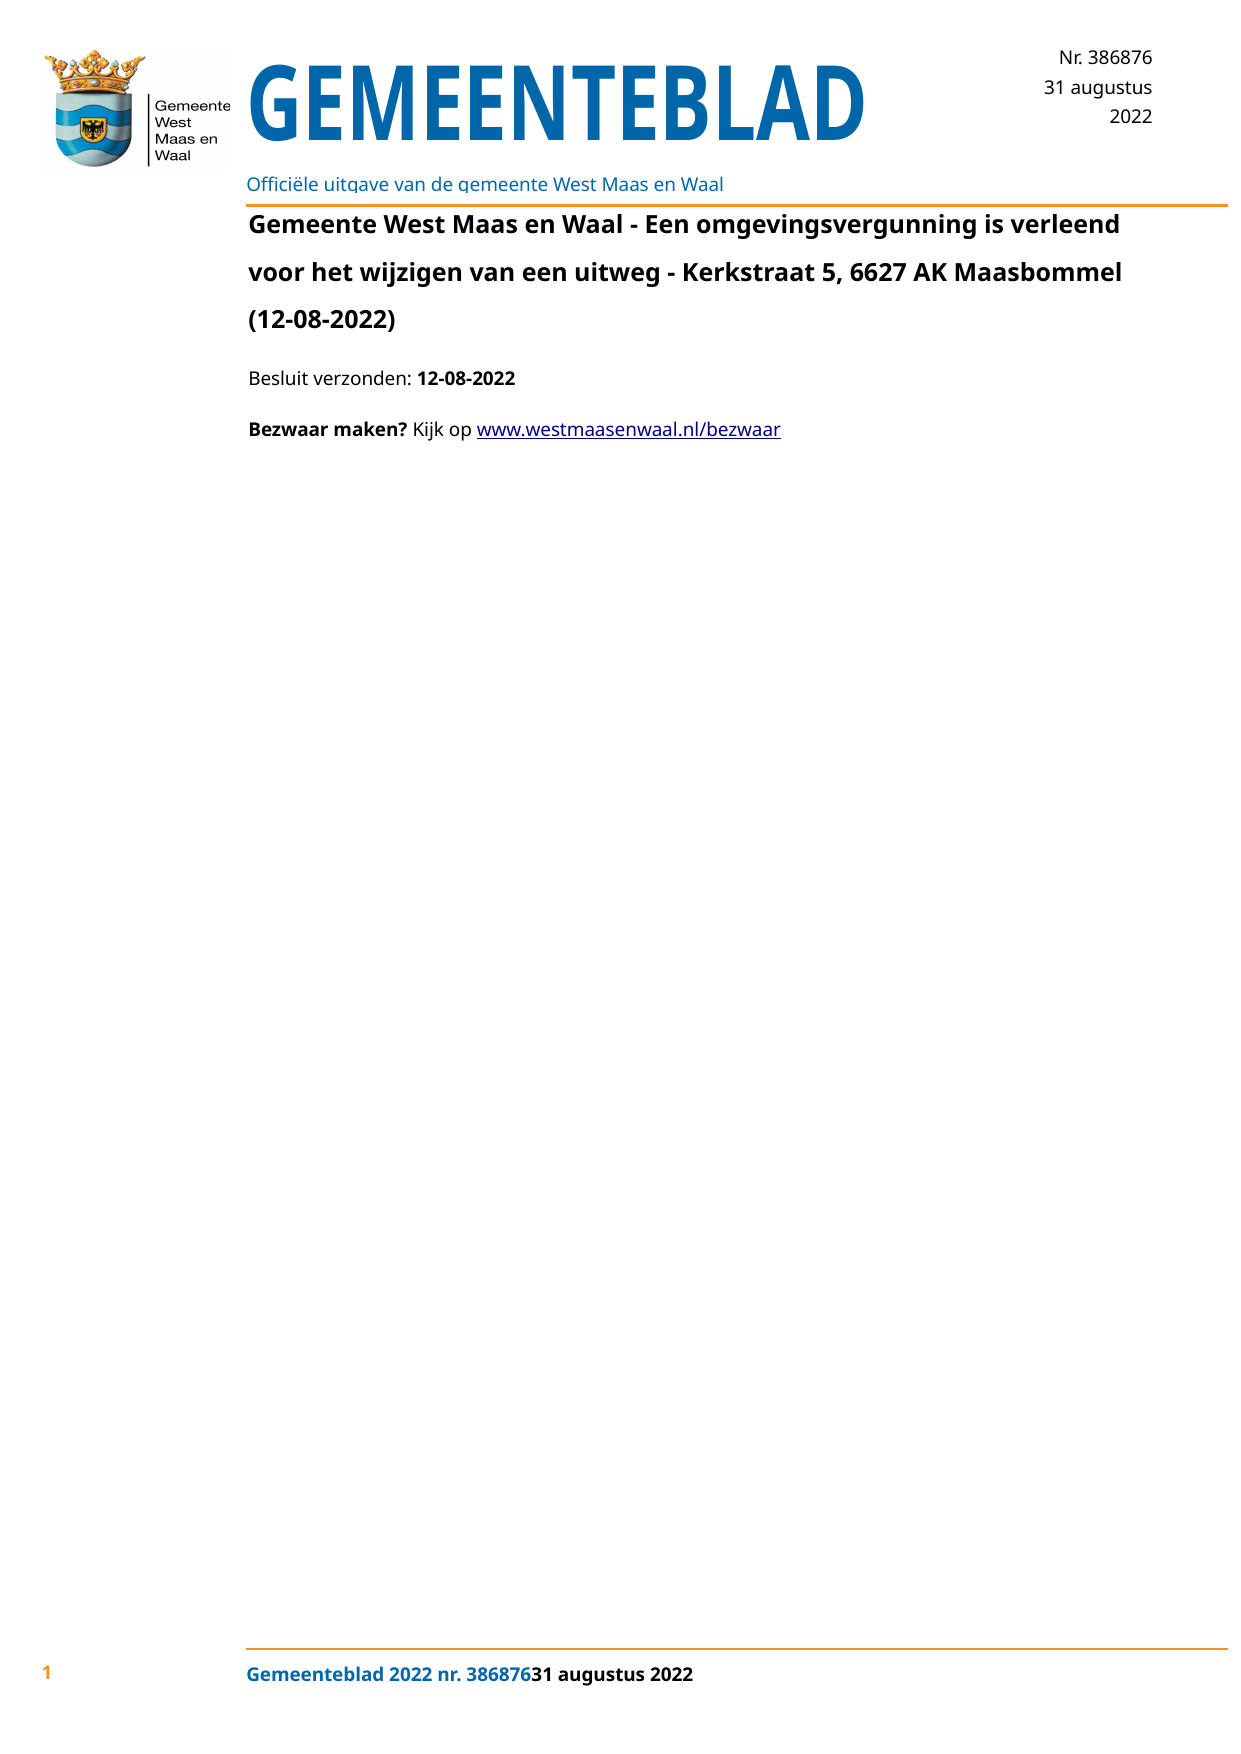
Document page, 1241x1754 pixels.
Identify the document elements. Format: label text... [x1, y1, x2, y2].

text Gemeente West Maas en Waal - Een omgevingsvergunning is verleend voor het wijzigen van een uitweg - Kerkstraat 5, 6627 AK Maasbommel (12-08-2022) [248, 207, 1152, 336]
text Bezwaar maken? Kijk op www.westmaasenwaal.nl/bezwaar [248, 416, 1152, 442]
text Besluit verzonden: 12-08-2022 [248, 366, 1152, 391]
picture [41, 47, 231, 172]
